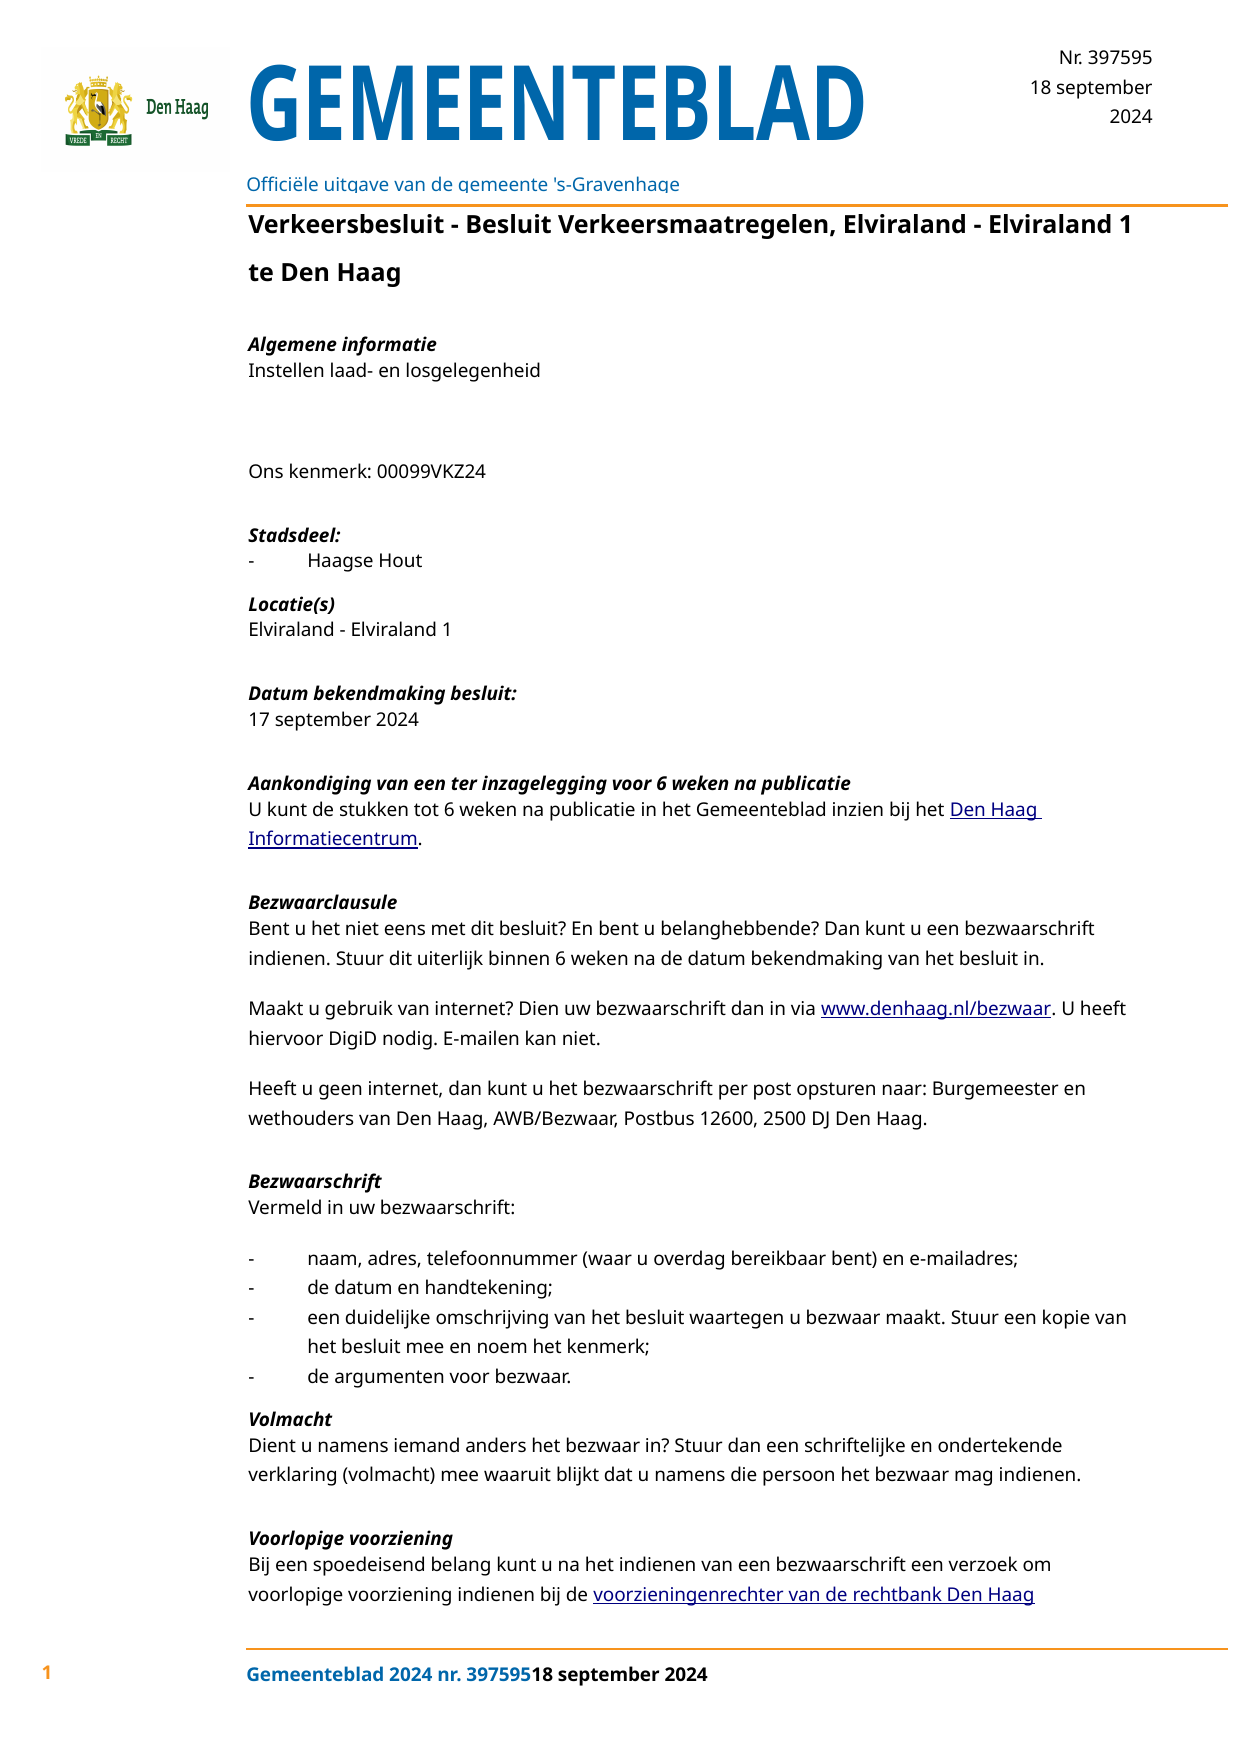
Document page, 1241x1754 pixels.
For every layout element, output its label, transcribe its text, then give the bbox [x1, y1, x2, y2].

text Stadsdeel: [248, 522, 1152, 548]
list Haagse Hout [248, 548, 1152, 573]
text Bent u het niet eens met dit besluit? En bent u belanghebbende? Dan kunt u een bezwaarschrift indienen. Stuur dit uiterlijk binnen 6 weken na de datum bekendmaking van het besluit in. [248, 915, 1152, 971]
text Datum bekendmaking besluit: [248, 681, 1152, 706]
list de argumenten voor bezwaar. [248, 1363, 1152, 1389]
text Bezwaarclausule [248, 889, 1152, 915]
picture [41, 47, 231, 172]
text Verkeersbesluit - Besluit Verkeersmaatregelen, Elviraland - Elviraland 1 te Den Haag [248, 207, 1152, 288]
text Voorlopige voorziening [248, 1526, 1152, 1551]
text 17 september 2024 [248, 706, 1152, 732]
text Dient u namens iemand anders het bezwaar in? Stuur dan een schriftelijke en ondertekende verklaring (volmacht) mee waaruit blijkt dat u namens die persoon het bezwaar mag indienen. [248, 1432, 1152, 1487]
text Volmacht [248, 1406, 1152, 1432]
text Bezwaarschrift [248, 1169, 1152, 1194]
text U kunt de stukken tot 6 weken na publicatie in het Gemeenteblad inzien bij het Den Haag Informatiecentrum. [248, 796, 1152, 851]
text Instellen laad- en losgelegenheid [248, 357, 1152, 383]
text Maakt u gebruik van internet? Dien uw bezwaarschrift dan in via www.denhaag.nl/bezwaar. U heeft hiervoor DigiD nodig. E-mailen kan niet. [248, 995, 1152, 1051]
list een duidelijke omschrijving van het besluit waartegen u bezwaar maakt. Stuur een kopie van het besluit mee en noem het kenmerk; [248, 1304, 1152, 1359]
text Ons kenmerk: 00099VKZ24 [248, 458, 1152, 484]
list naam, adres, telefoonnummer (waar u overdag bereikbaar bent) en e-mailadres; [248, 1245, 1152, 1271]
text Bij een spoedeisend belang kunt u na het indienen van een bezwaarschrift een verzoek om voorlopige voorziening indienen bij de voorzieningenrechter van de rechtbank Den Haag [248, 1551, 1152, 1607]
text Aankondiging van een ter inzagelegging voor 6 weken na publicatie [248, 770, 1152, 796]
text Vermeld in uw bezwaarschrift: [248, 1194, 1152, 1220]
text Heeft u geen internet, dan kunt u het bezwaarschrift per post opsturen naar: Burgemeester en wethouders van Den Haag, AWB/Bezwaar, Postbus 12600, 2500 DJ Den Haag. [248, 1075, 1152, 1131]
text Elviraland - Elviraland 1 [248, 617, 1152, 642]
text Algemene informatie [248, 331, 1152, 357]
list de datum en handtekening; [248, 1274, 1152, 1300]
text Locatie(s) [248, 591, 1152, 617]
